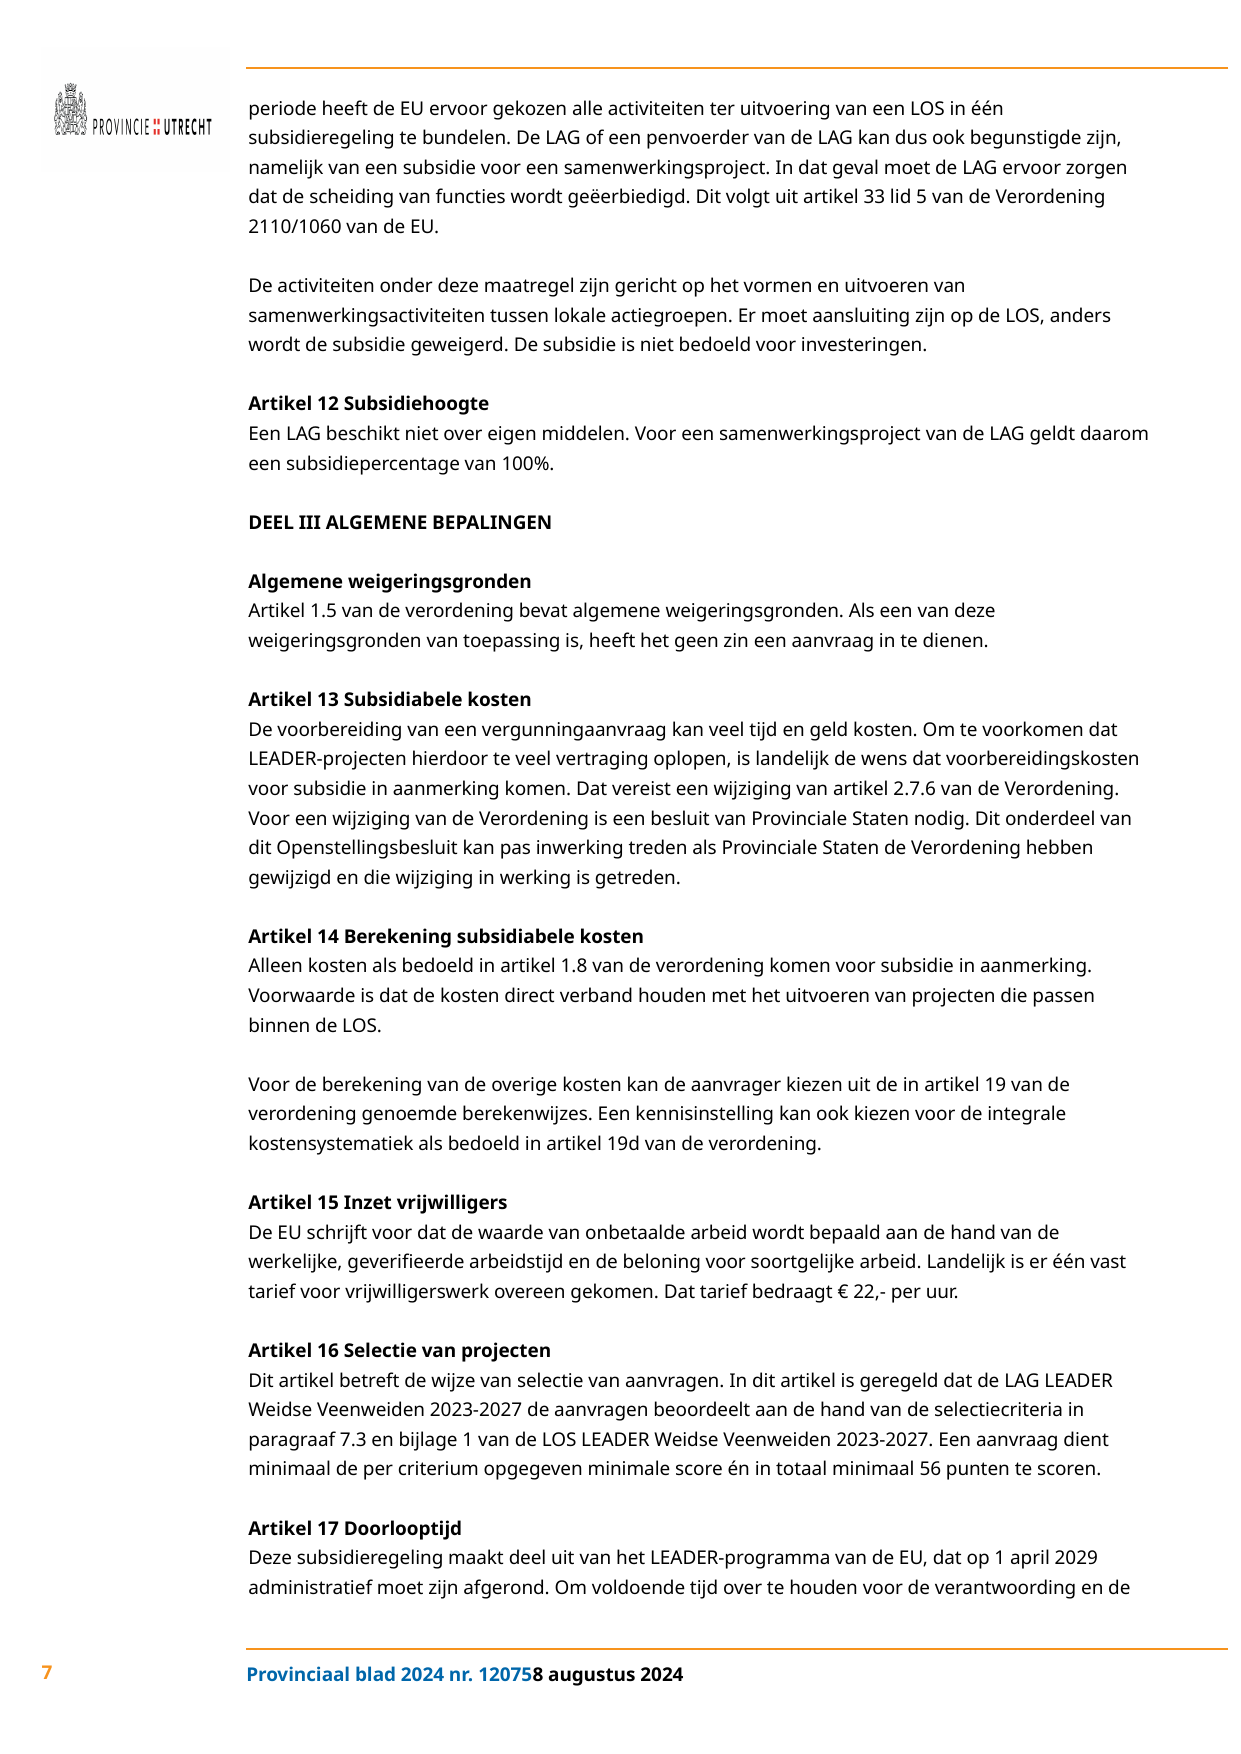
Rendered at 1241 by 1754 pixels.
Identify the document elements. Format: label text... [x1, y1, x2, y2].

text Artikel 15 Inzet vrijwilligers [248, 1189, 1152, 1215]
text Artikel 16 Selectie van projecten [248, 1337, 1152, 1363]
picture [41, 47, 231, 172]
text Deze subsidieregeling maakt deel uit van het LEADER-programma van de EU, dat op 1 april 2029 administratief moet zijn afgerond. Om voldoende tijd over te houden voor de verantwoording en de [248, 1544, 1152, 1600]
text Een LAG beschikt niet over eigen middelen. Voor een samenwerkingsproject van de LAG geldt daarom een subsidiepercentage van 100%. [248, 420, 1152, 476]
text Artikel 14 Berekening subsidiabele kosten [248, 923, 1152, 949]
text periode heeft de EU ervoor gekozen alle activiteiten ter uitvoering van een LOS in één subsidieregeling te bundelen. De LAG of een penvoerder van de LAG kan dus ook begunstigde zijn, namelijk van een subsidie voor een samenwerkingsproject. In dat geval moet de LAG ervoor zorgen dat de scheiding van functies wordt geëerbiedigd. Dit volgt uit artikel 33 lid 5 van de Verordening 2110/1060 van de EU. [248, 95, 1152, 239]
text De activiteiten onder deze maatregel zijn gericht op het vormen en uitvoeren van samenwerkingsactiviteiten tussen lokale actiegroepen. Er moet aansluiting zijn op de LOS, anders wordt de subsidie geweigerd. De subsidie is niet bedoeld voor investeringen. [248, 272, 1152, 357]
text Artikel 1.5 van de verordening bevat algemene weigeringsgronden. Als een van deze weigeringsgronden van toepassing is, heeft het geen zin een aanvraag in te dienen. [248, 598, 1152, 653]
text De EU schrijft voor dat de waarde van onbetaalde arbeid wordt bepaald aan de hand van de werkelijke, geverifieerde arbeidstijd en de beloning voor soortgelijke arbeid. Landelijk is er één vast tarief voor vrijwilligerswerk overeen gekomen. Dat tarief bedraagt € 22,- per uur. [248, 1219, 1152, 1304]
text Dit artikel betreft de wijze van selectie van aanvragen. In dit artikel is geregeld dat de LAG LEADER Weidse Veenweiden 2023-2027 de aanvragen beoordeelt aan de hand van de selectiecriteria in paragraaf 7.3 en bijlage 1 van de LOS LEADER Weidse Veenweiden 2023-2027. Een aanvraag dient minimaal de per criterium opgegeven minimale score én in totaal minimaal 56 punten te scoren. [248, 1367, 1152, 1481]
text Artikel 13 Subsidiabele kosten [248, 686, 1152, 712]
text De voorbereiding van een vergunningaanvraag kan veel tijd en geld kosten. Om te voorkomen dat LEADER-projecten hierdoor te veel vertraging oplopen, is landelijk de wens dat voorbereidingskosten voor subsidie in aanmerking komen. Dat vereist een wijziging van artikel 2.7.6 van de Verordening. Voor een wijziging van de Verordening is een besluit van Provinciale Staten nodig. Dit onderdeel van dit Openstellingsbesluit kan pas inwerking treden als Provinciale Staten de Verordening hebben gewijzigd en die wijziging in werking is getreden. [248, 716, 1152, 890]
text Artikel 17 Doorlooptijd [248, 1515, 1152, 1541]
text Algemene weigeringsgronden [248, 568, 1152, 594]
text Artikel 12 Subsidiehoogte [248, 391, 1152, 416]
text Voor de berekening van de overige kosten kan de aanvrager kiezen uit de in artikel 19 van de verordening genoemde berekenwijzes. Een kennisinstelling kan ook kiezen voor de integrale kostensystematiek als bedoeld in artikel 19d van de verordening. [248, 1071, 1152, 1156]
text Alleen kosten als bedoeld in artikel 1.8 van de verordening komen voor subsidie in aanmerking. Voorwaarde is dat de kosten direct verband houden met het uitvoeren van projecten die passen binnen de LOS. [248, 953, 1152, 1038]
text DEEL III ALGEMENE BEPALINGEN [248, 509, 1152, 535]
